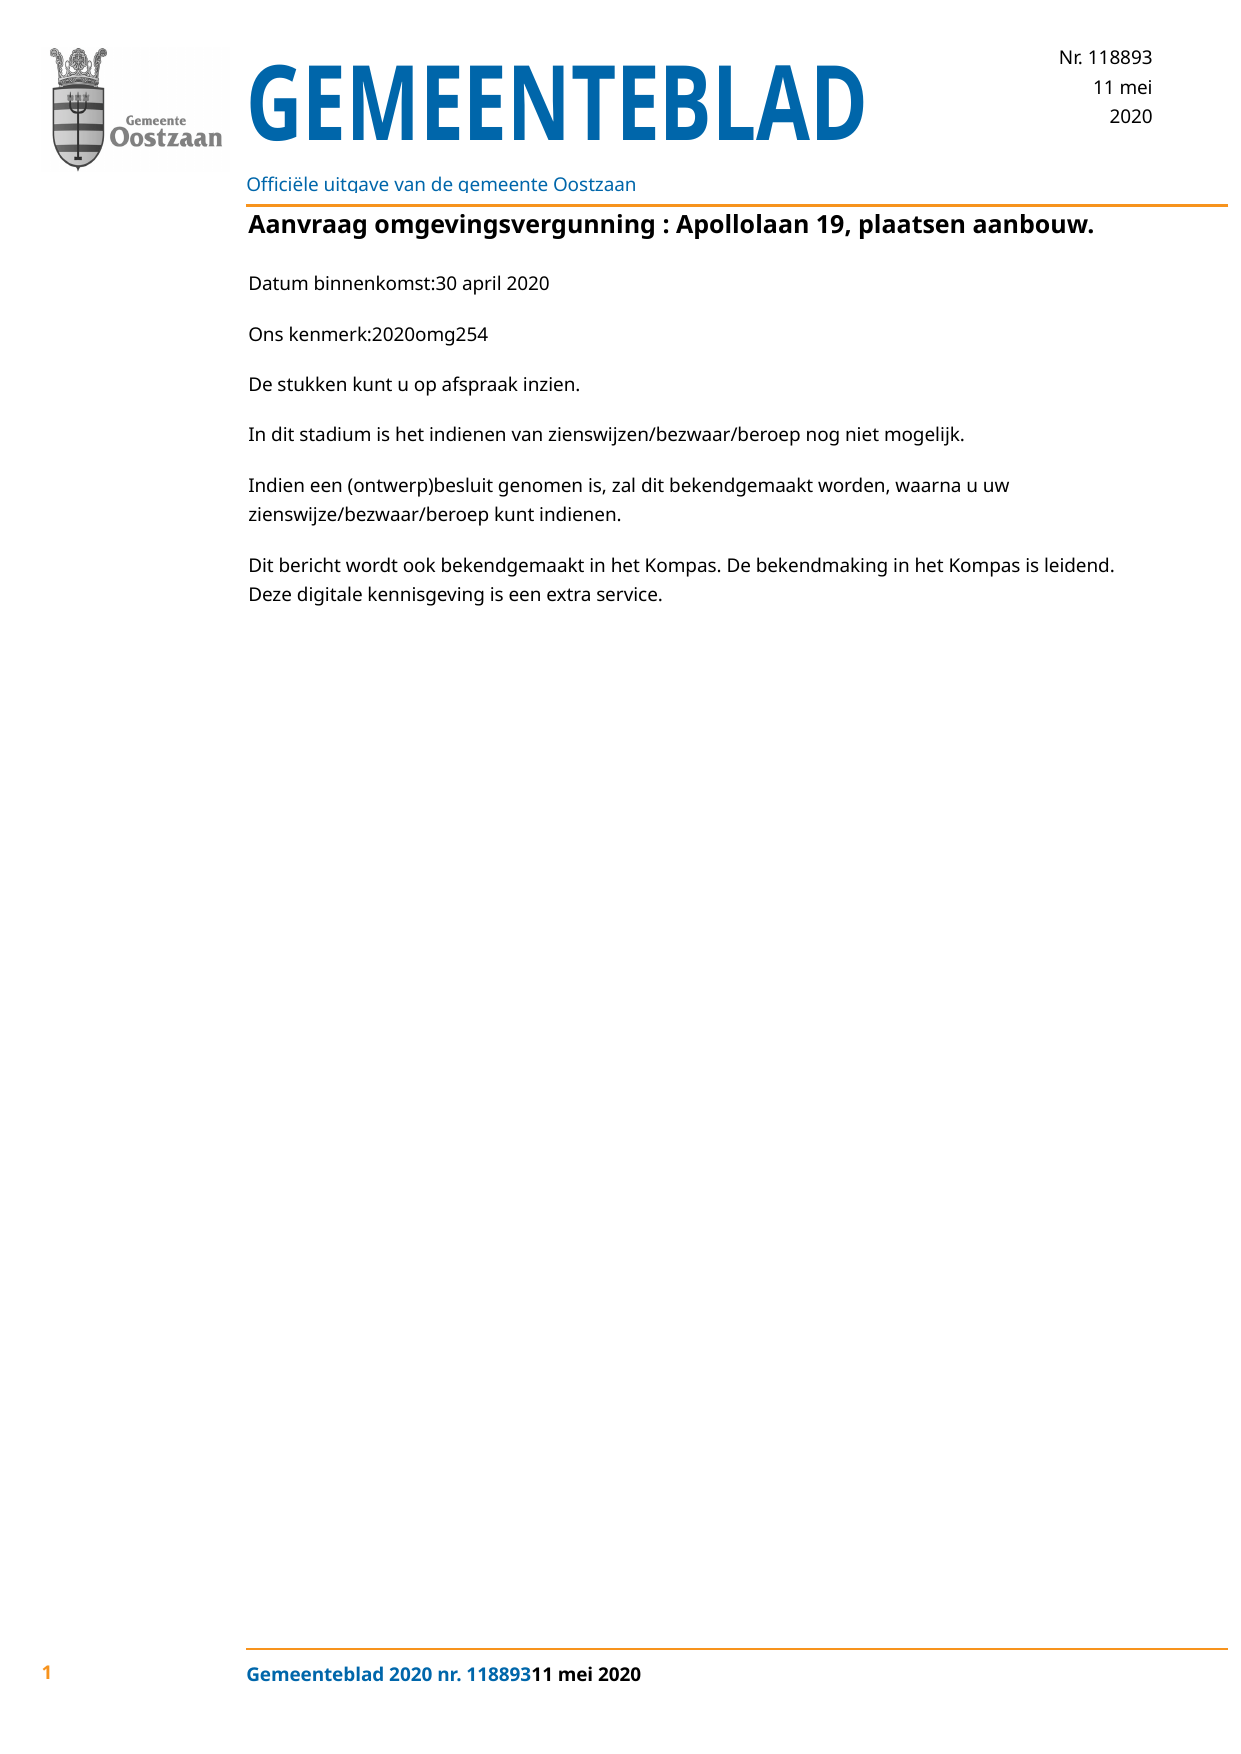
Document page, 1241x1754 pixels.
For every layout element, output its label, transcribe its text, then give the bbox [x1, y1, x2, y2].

text Ons kenmerk:2020omg254 [248, 321, 1152, 346]
text Indien een (ontwerp)besluit genomen is, zal dit bekendgemaakt worden, waarna u uw zienswijze/bezwaar/beroep kunt indienen. [248, 472, 1152, 527]
text Aanvraag omgevingsvergunning : Apollolaan 19, plaatsen aanbouw. [248, 207, 1152, 241]
text Datum binnenkomst:30 april 2020 [248, 270, 1152, 296]
text In dit stadium is het indienen van zienswijzen/bezwaar/beroep nog niet mogelijk. [248, 422, 1152, 447]
text De stukken kunt u op afspraak inzien. [248, 371, 1152, 397]
text Dit bericht wordt ook bekendgemaakt in het Kompas. De bekendmaking in het Kompas is leidend. Deze digitale kennisgeving is een extra service. [248, 552, 1152, 607]
picture [41, 47, 231, 172]
